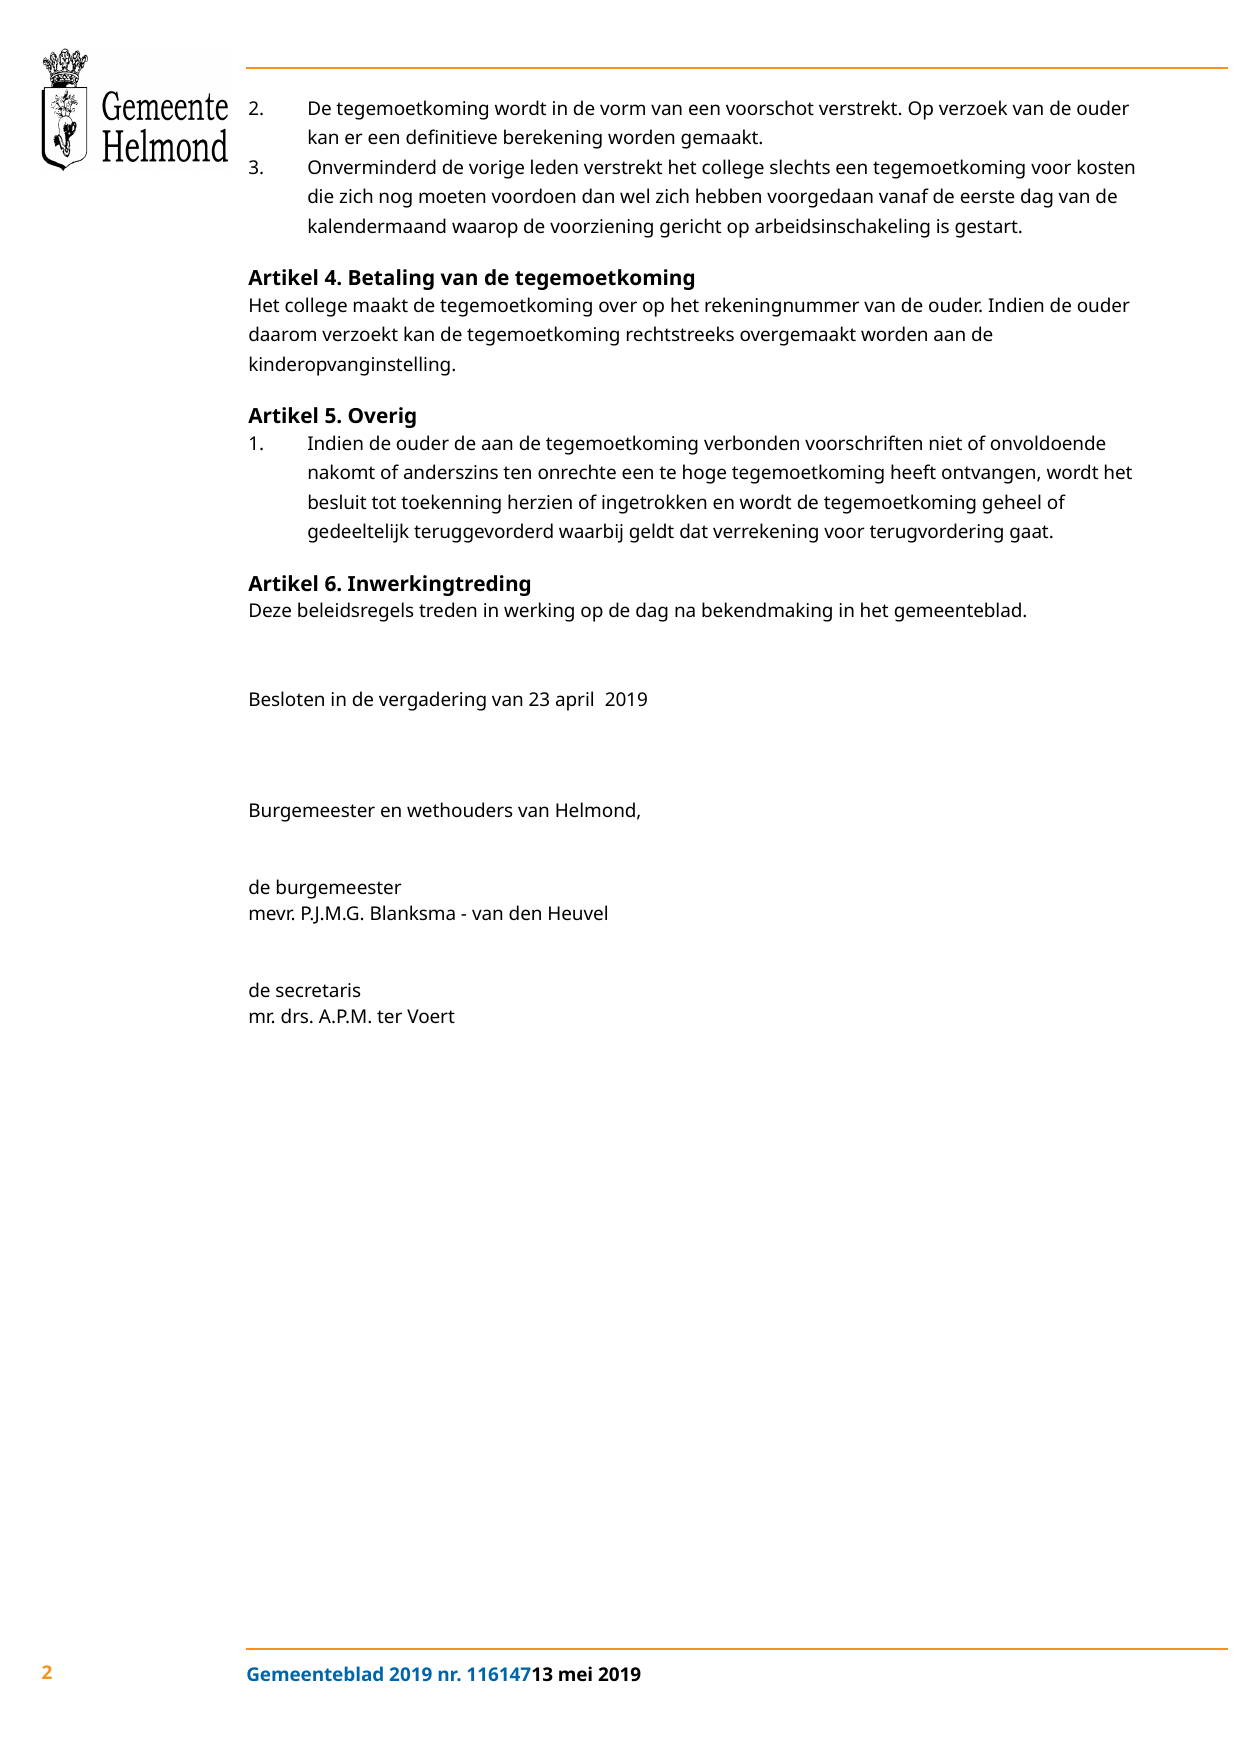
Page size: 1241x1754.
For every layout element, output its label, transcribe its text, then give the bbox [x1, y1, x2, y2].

list Indien de ouder de aan de tegemoetkoming verbonden voorschriften niet of onvoldoende nakomt of anderszins ten onrechte een te hoge tegemoetkoming heeft ontvangen, wordt het besluit tot toekenning herzien of ingetrokken en wordt de tegemoetkoming geheel of gedeeltelijk teruggevorderd waarbij geldt dat verrekening voor terugvordering gaat. [248, 430, 1152, 544]
text Artikel 6. Inwerkingtreding [248, 569, 1152, 598]
text mevr. P.J.M.G. Blanksma - van den Heuvel [248, 900, 1152, 926]
text Burgemeester en wethouders van Helmond, [248, 797, 1152, 823]
text mr. drs. A.P.M. ter Voert [248, 1003, 1152, 1028]
list De tegemoetkoming wordt in de vorm van een voorschot verstrekt. Op verzoek van de ouder kan er een definitieve berekening worden gemaakt. [248, 95, 1152, 150]
list Onverminderd de vorige leden verstrekt het college slechts een tegemoetkoming voor kosten die zich nog moeten voordoen dan wel zich hebben voorgedaan vanaf de eerste dag van de kalendermaand waarop de voorziening gericht op arbeidsinschakeling is gestart. [248, 154, 1152, 239]
text Het college maakt de tegemoetkoming over op het rekeningnummer van de ouder. Indien de ouder daarom verzoekt kan de tegemoetkoming rechtstreeks overgemaakt worden aan de kinderopvanginstelling. [248, 292, 1152, 377]
text de burgemeester [248, 874, 1152, 900]
text Artikel 4. Betaling van de tegemoetkoming [248, 263, 1152, 292]
picture [41, 47, 231, 172]
text Besloten in de vergadering van 23 april 2019 [248, 686, 1152, 712]
text Artikel 5. Overig [248, 402, 1152, 430]
text de secretaris [248, 977, 1152, 1003]
text Deze beleidsregels treden in werking op de dag na bekendmaking in het gemeenteblad. [248, 598, 1152, 623]
